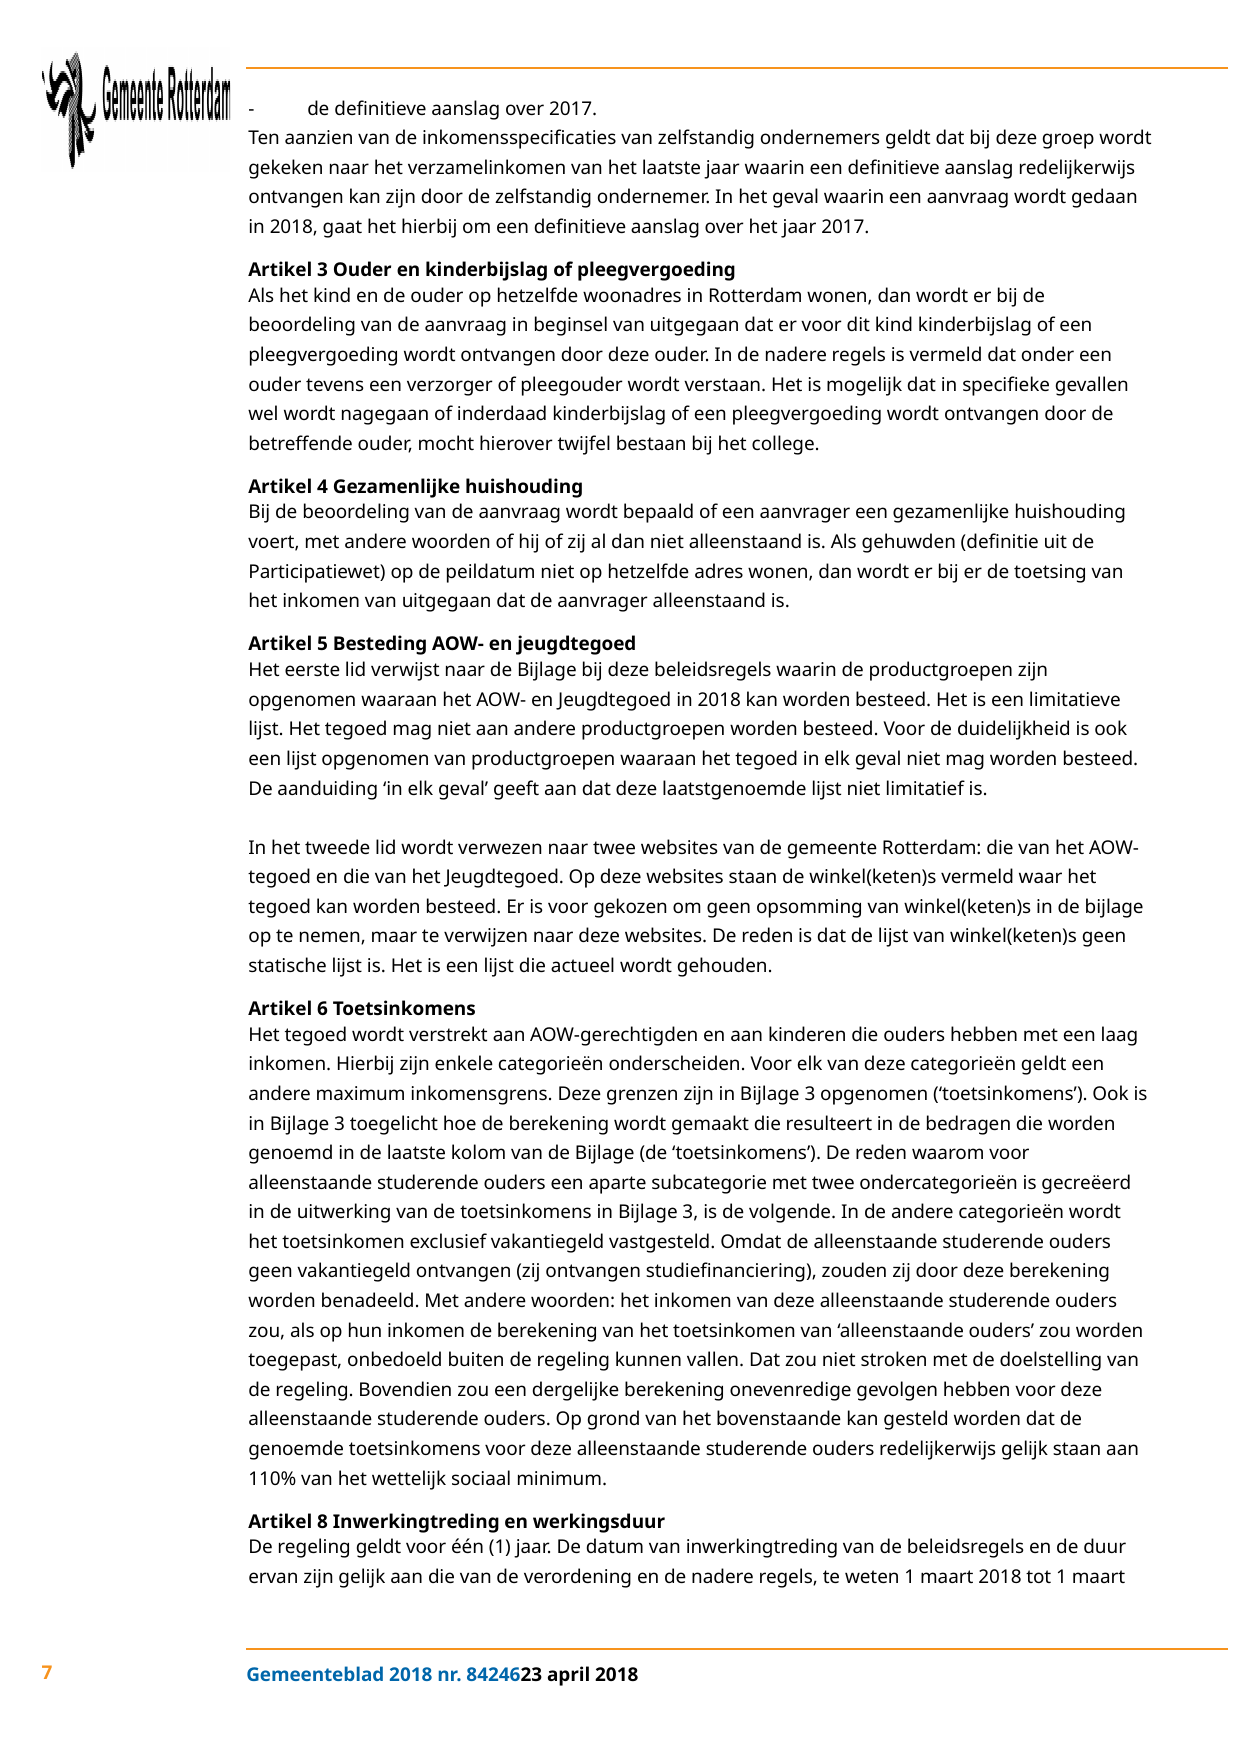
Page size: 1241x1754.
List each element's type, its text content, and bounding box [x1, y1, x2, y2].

text De regeling geldt voor één (1) jaar. De datum van inwerkingtreding van de beleidsregels en de duur ervan zijn gelijk aan die van de verordening en de nadere regels, te weten 1 maart 2018 tot 1 maart [248, 1534, 1152, 1589]
text Het eerste lid verwijst naar de Bijlage bij deze beleidsregels waarin de productgroepen zijn opgenomen waaraan het AOW- en Jeugdtegoed in 2018 kan worden besteed. Het is een limitatieve lijst. Het tegoed mag niet aan andere productgroepen worden besteed. Voor de duidelijkheid is ook een lijst opgenomen van productgroepen waaraan het tegoed in elk geval niet mag worden besteed. De aanduiding ‘in elk geval’ geeft aan dat deze laatstgenoemde lijst niet limitatief is. [248, 656, 1152, 800]
text In het tweede lid wordt verwezen naar twee websites van de gemeente Rotterdam: die van het AOW-tegoed en die van het Jeugdtegoed. Op deze websites staan de winkel(keten)s vermeld waar het tegoed kan worden besteed. Er is voor gekozen om geen opsomming van winkel(keten)s in de bijlage op te nemen, maar te verwijzen naar deze websites. De reden is dat de lijst van winkel(keten)s geen statische lijst is. Het is een lijst die actueel wordt gehouden. [248, 834, 1152, 978]
text Artikel 4 Gezamenlijke huishouding [248, 473, 1152, 499]
text Het tegoed wordt verstrekt aan AOW-gerechtigden en aan kinderen die ouders hebben met een laag inkomen. Hierbij zijn enkele categorieën onderscheiden. Voor elk van deze categorieën geldt een andere maximum inkomensgrens. Deze grenzen zijn in Bijlage 3 opgenomen (‘toetsinkomens’). Ook is in Bijlage 3 toegelicht hoe de berekening wordt gemaakt die resulteert in de bedragen die worden genoemd in de laatste kolom van de Bijlage (de ‘toetsinkomens’). De reden waarom voor alleenstaande studerende ouders een aparte subcategorie met twee ondercategorieën is gecreëerd in de uitwerking van de toetsinkomens in Bijlage 3, is de volgende. In de andere categorieën wordt het toetsinkomen exclusief vakantiegeld vastgesteld. Omdat de alleenstaande studerende ouders geen vakantiegeld ontvangen (zij ontvangen studiefinanciering), zouden zij door deze berekening worden benadeeld. Met andere woorden: het inkomen van deze alleenstaande studerende ouders zou, als op hun inkomen de berekening van het toetsinkomen van ‘alleenstaande ouders’ zou worden toegepast, onbedoeld buiten de regeling kunnen vallen. Dat zou niet stroken met de doelstelling van de regeling. Bovendien zou een dergelijke berekening onevenredige gevolgen hebben voor deze alleenstaande studerende ouders. Op grond van het bovenstaande kan gesteld worden dat de genoemde toetsinkomens voor deze alleenstaande studerende ouders redelijkerwijs gelijk staan aan 110% van het wettelijk sociaal minimum. [248, 1021, 1152, 1491]
text Bij de beoordeling van de aanvraag wordt bepaald of een aanvrager een gezamenlijke huishouding voert, met andere woorden of hij of zij al dan niet alleenstaand is. Als gehuwden (definitie uit de Participatiewet) op de peildatum niet op hetzelfde adres wonen, dan wordt er bij er de toetsing van het inkomen van uitgegaan dat de aanvrager alleenstaand is. [248, 499, 1152, 613]
text Ten aanzien van de inkomensspecificaties van zelfstandig ondernemers geldt dat bij deze groep wordt gekeken naar het verzamelinkomen van het laatste jaar waarin een definitieve aanslag redelijkerwijs ontvangen kan zijn door de zelfstandig ondernemer. In het geval waarin een aanvraag wordt gedaan in 2018, gaat het hierbij om een definitieve aanslag over het jaar 2017. [248, 124, 1152, 239]
text Artikel 6 Toetsinkomens [248, 995, 1152, 1021]
text Artikel 8 Inwerkingtreding en werkingsduur [248, 1508, 1152, 1534]
picture [41, 47, 231, 172]
text Artikel 5 Besteding AOW- en jeugdtegoed [248, 631, 1152, 656]
text Als het kind en de ouder op hetzelfde woonadres in Rotterdam wonen, dan wordt er bij de beoordeling van de aanvraag in beginsel van uitgegaan dat er voor dit kind kinderbijslag of een pleegvergoeding wordt ontvangen door deze ouder. In de nadere regels is vermeld dat onder een ouder tevens een verzorger of pleegouder wordt verstaan. Het is mogelijk dat in specifieke gevallen wel wordt nagegaan of inderdaad kinderbijslag of een pleegvergoeding wordt ontvangen door de betreffende ouder, mocht hierover twijfel bestaan bij het college. [248, 282, 1152, 456]
text Artikel 3 Ouder en kinderbijslag of pleegvergoeding [248, 256, 1152, 282]
list de definitieve aanslag over 2017. [248, 95, 1152, 121]
